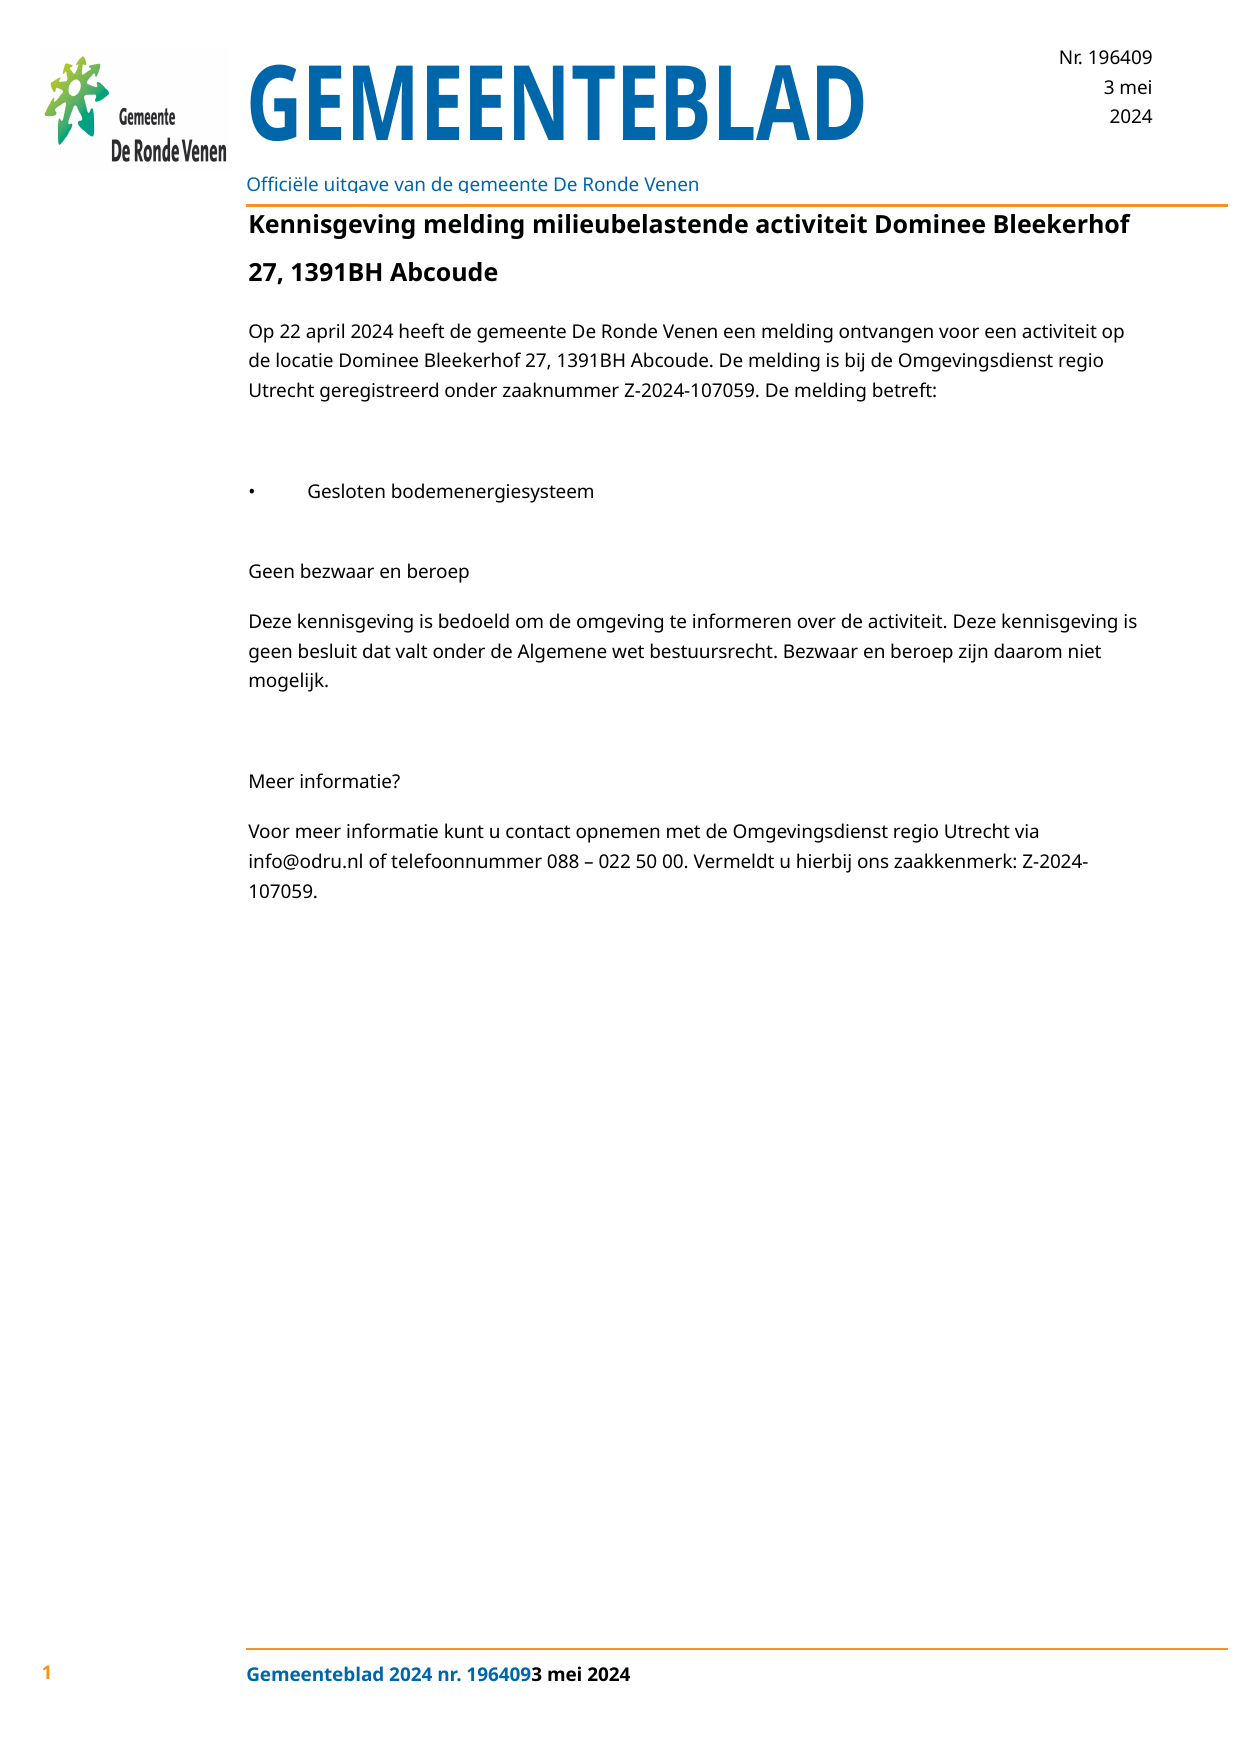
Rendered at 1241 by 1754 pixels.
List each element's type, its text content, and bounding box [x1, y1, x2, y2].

text Geen bezwaar en beroep [248, 558, 1152, 584]
text Voor meer informatie kunt u contact opnemen met de Omgevingsdienst regio Utrecht via info@odru.nl of telefoonnummer 088 – 022 50 00. Vermeldt u hierbij ons zaakkenmerk: Z-2024-107059. [248, 819, 1152, 904]
text Kennisgeving melding milieubelastende activiteit Dominee Bleekerhof 27, 1391BH Abcoude [248, 207, 1152, 288]
list Gesloten bodemenergiesysteem [248, 478, 1152, 504]
text Meer informatie? [248, 768, 1152, 794]
text Op 22 april 2024 heeft de gemeente De Ronde Venen een melding ontvangen voor een activiteit op de locatie Dominee Bleekerhof 27, 1391BH Abcoude. De melding is bij de Omgevingsdienst regio Utrecht geregistreerd onder zaaknummer Z-2024-107059. De melding betreft: [248, 318, 1152, 403]
text Deze kennisgeving is bedoeld om de omgeving te informeren over de activiteit. Deze kennisgeving is geen besluit dat valt onder de Algemene wet bestuursrecht. Bezwaar en beroep zijn daarom niet mogelijk. [248, 608, 1152, 693]
picture [41, 47, 231, 172]
